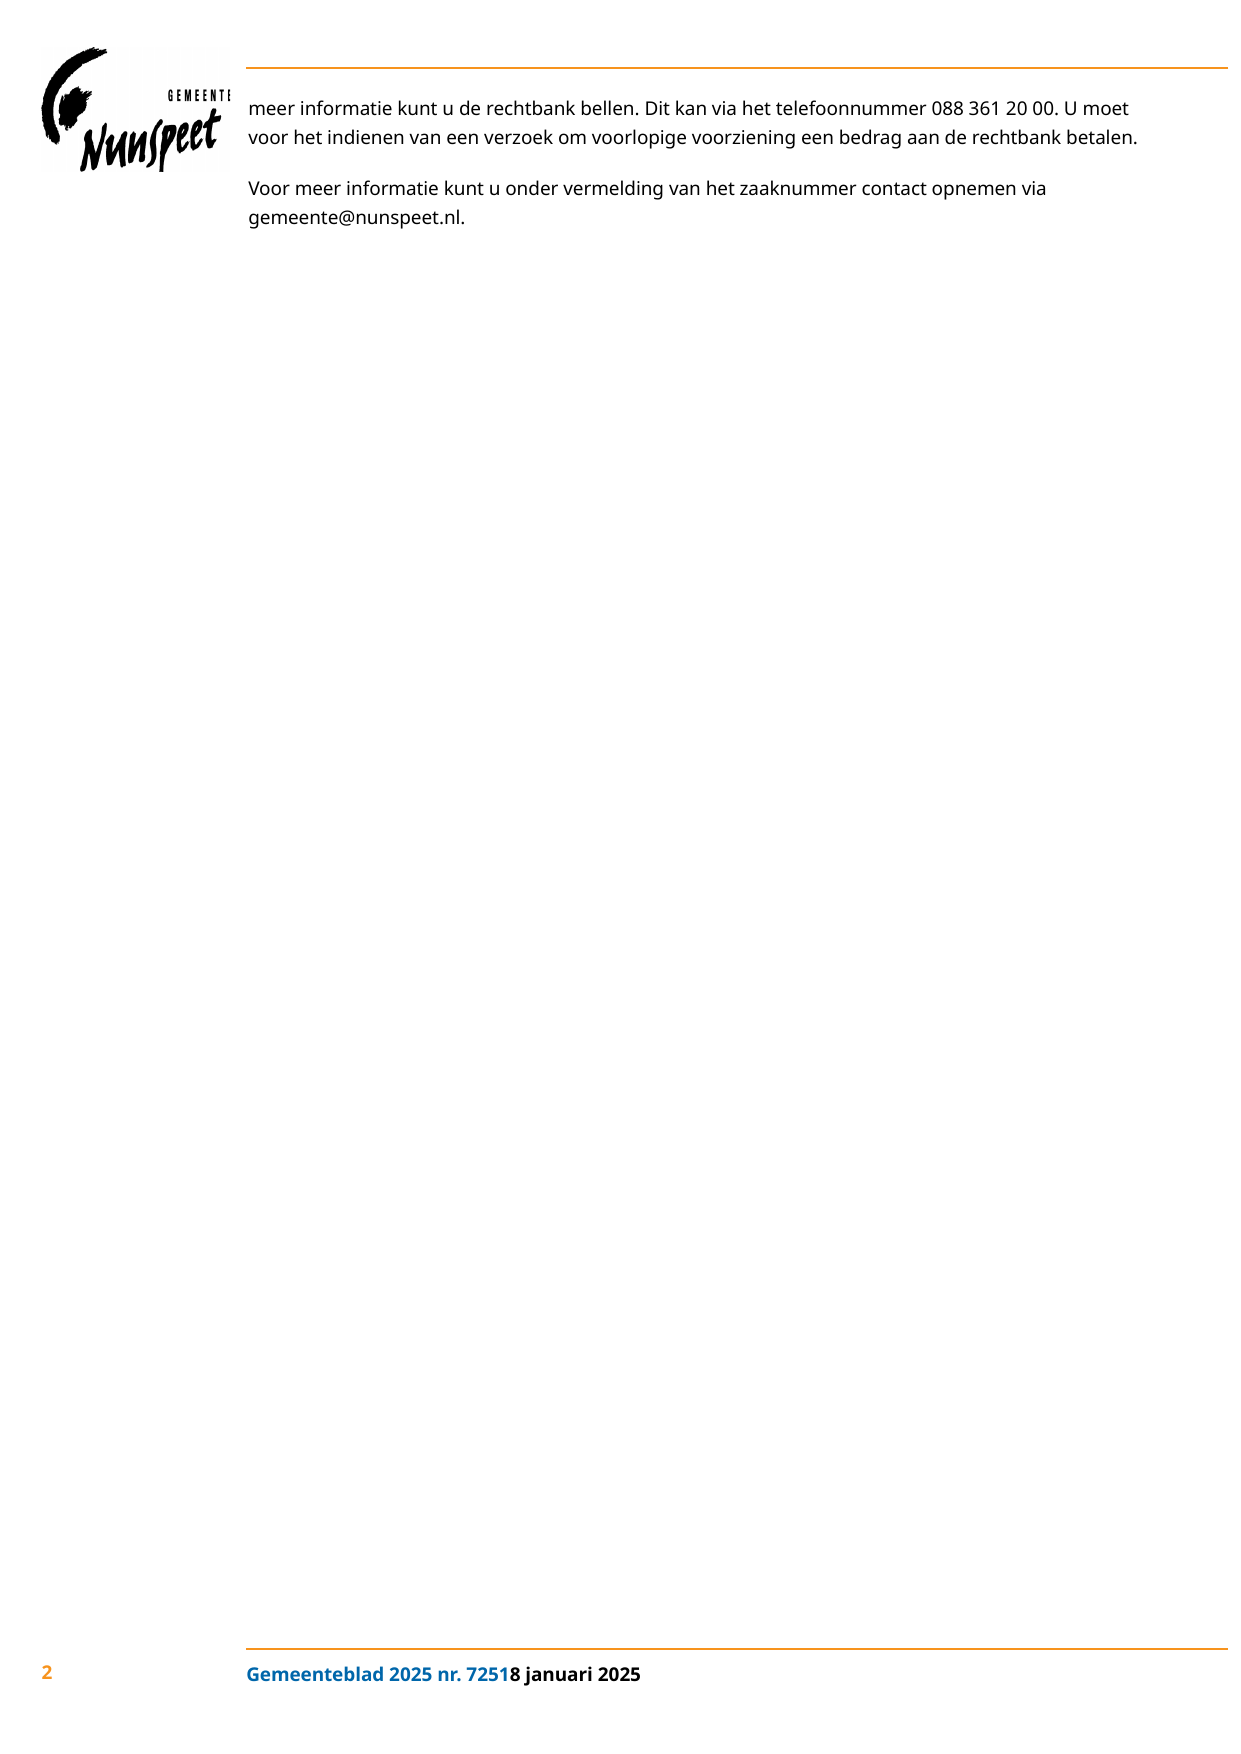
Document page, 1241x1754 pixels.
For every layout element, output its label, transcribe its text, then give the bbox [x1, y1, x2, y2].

text Voor meer informatie kunt u onder vermelding van het zaaknummer contact opnemen via gemeente@nunspeet.nl. [248, 175, 1152, 230]
text meer informatie kunt u de rechtbank bellen. Dit kan via het telefoonnummer 088 361 20 00. U moet voor het indienen van een verzoek om voorlopige voorziening een bedrag aan de rechtbank betalen. [248, 95, 1152, 150]
picture [41, 47, 231, 172]
